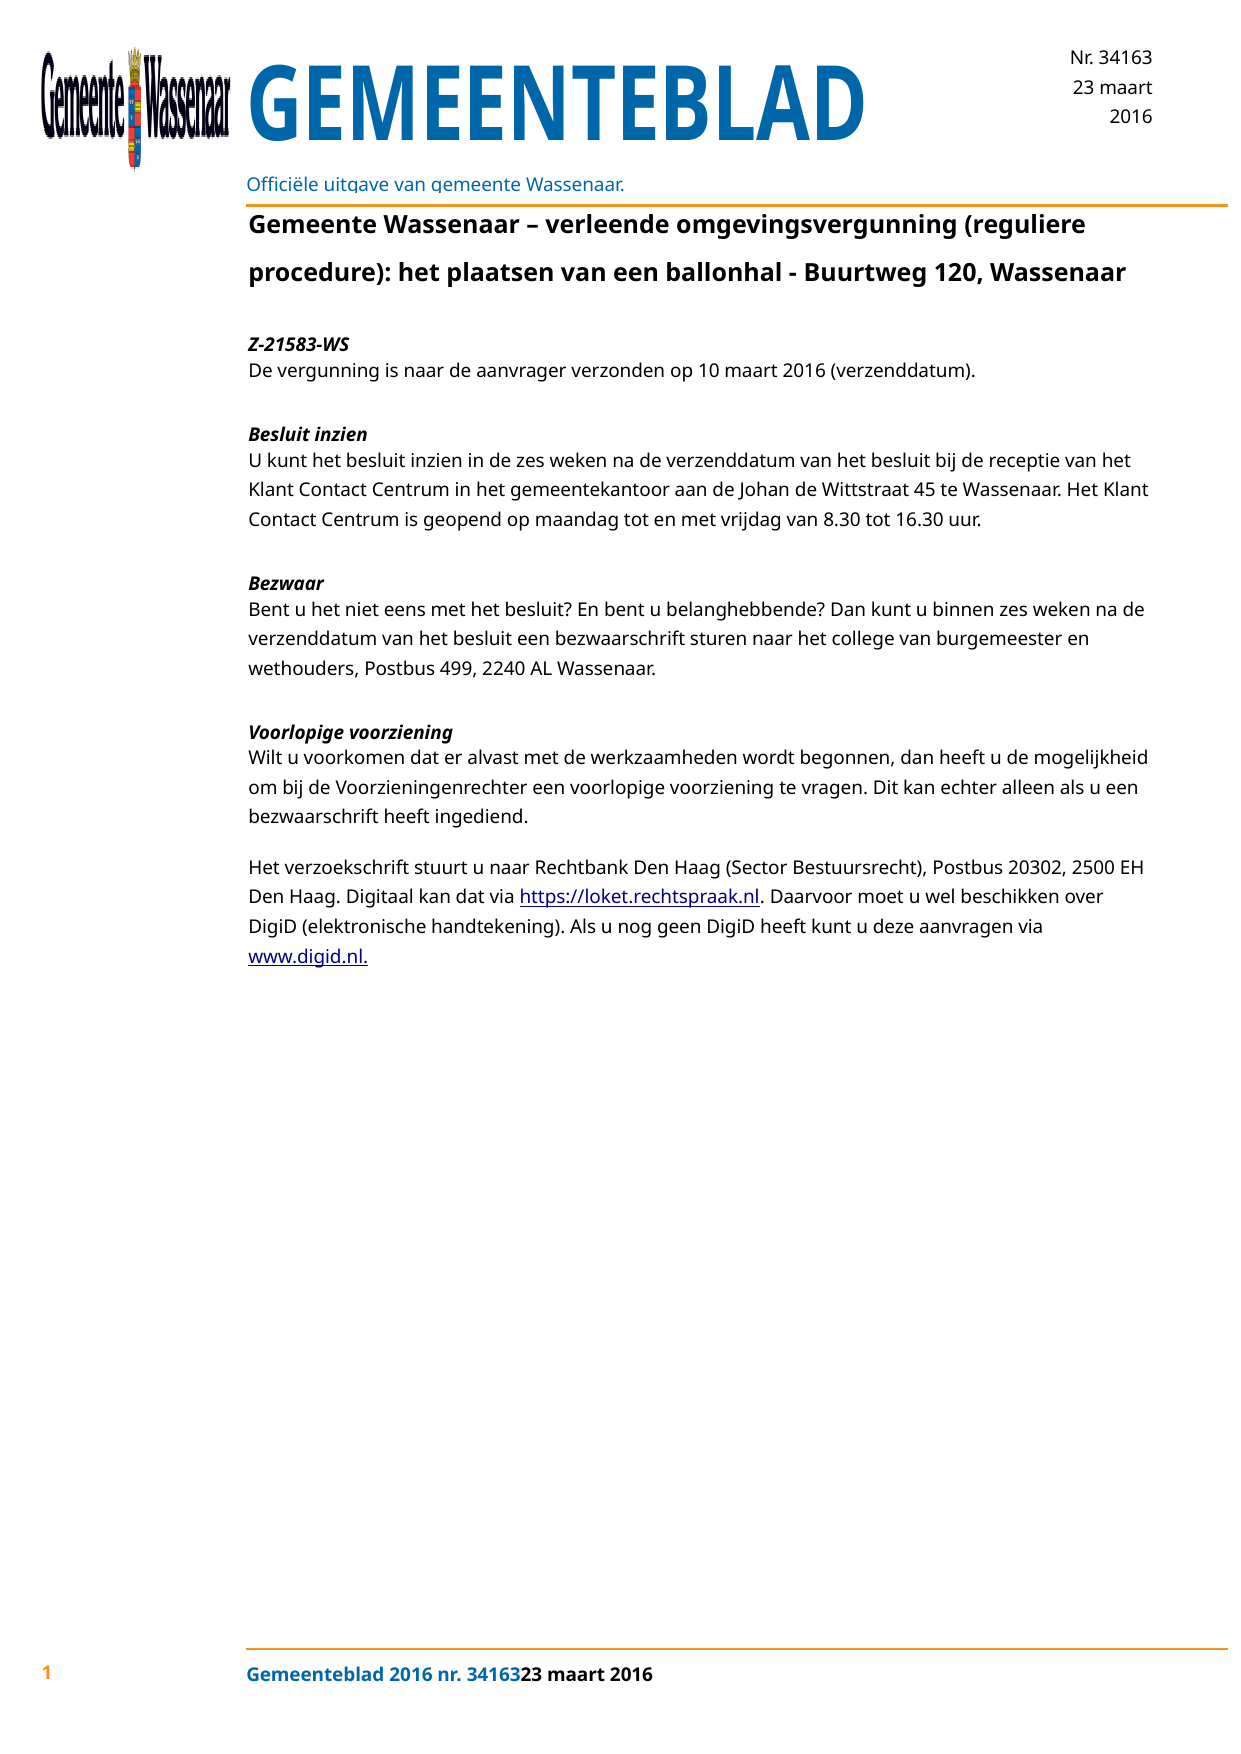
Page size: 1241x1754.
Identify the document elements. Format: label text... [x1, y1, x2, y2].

text Voorlopige voorziening [248, 719, 1152, 744]
text Bezwaar [248, 570, 1152, 596]
text Bent u het niet eens met het besluit? En bent u belanghebbende? Dan kunt u binnen zes weken na de verzenddatum van het besluit een bezwaarschrift sturen naar het college van burgemeester en wethouders, Postbus 499, 2240 AL Wassenaar. [248, 596, 1152, 681]
text Gemeente Wassenaar – verleende omgevingsvergunning (reguliere procedure): het plaatsen van een ballonhal - Buurtweg 120, Wassenaar [248, 207, 1152, 288]
text Besluit inzien [248, 421, 1152, 447]
text U kunt het besluit inzien in de zes weken na de verzenddatum van het besluit bij de receptie van het Klant Contact Centrum in het gemeentekantoor aan de Johan de Wittstraat 45 te Wassenaar. Het Klant Contact Centrum is geopend op maandag tot en met vrijdag van 8.30 tot 16.30 uur. [248, 447, 1152, 532]
text Wilt u voorkomen dat er alvast met de werkzaamheden wordt begonnen, dan heeft u de mogelijkheid om bij de Voorzieningenrechter een voorlopige voorziening te vragen. Dit kan echter alleen als u een bezwaarschrift heeft ingediend. [248, 744, 1152, 829]
text De vergunning is naar de aanvrager verzonden op 10 maart 2016 (verzenddatum). [248, 357, 1152, 383]
picture [41, 47, 231, 172]
text Het verzoekschrift stuurt u naar Rechtbank Den Haag (Sector Bestuursrecht), Postbus 20302, 2500 EH Den Haag. Digitaal kan dat via https://loket.rechtspraak.nl. Daarvoor moet u wel beschikken over DigiD (elektronische handtekening). Als u nog geen DigiD heeft kunt u deze aanvragen via www.digid.nl. [248, 854, 1152, 969]
text Z-21583-WS [248, 331, 1152, 357]
